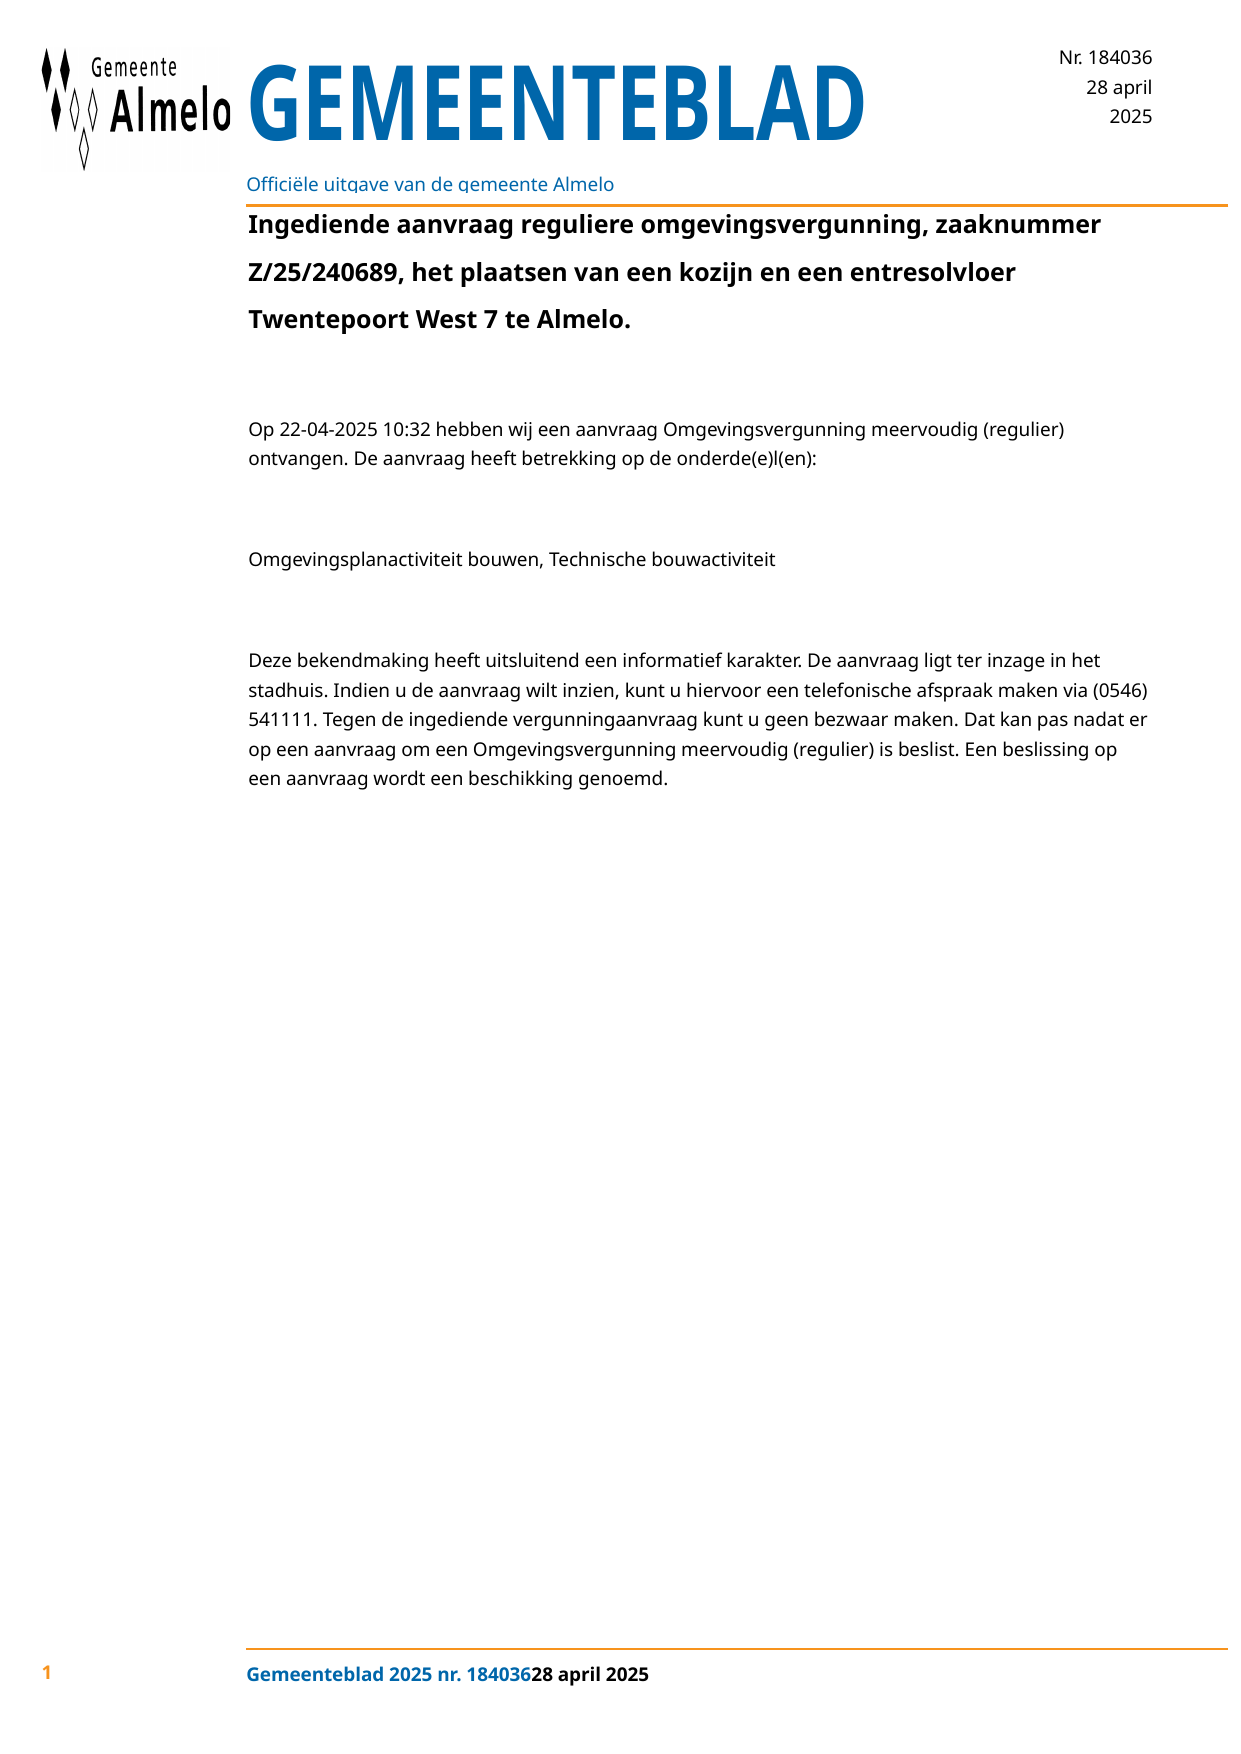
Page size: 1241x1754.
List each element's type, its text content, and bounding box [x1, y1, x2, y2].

text Omgevingsplanactiviteit bouwen, Technische bouwactiviteit [248, 546, 1152, 572]
text Deze bekendmaking heeft uitsluitend een informatief karakter. De aanvraag ligt ter inzage in het stadhuis. Indien u de aanvraag wilt inzien, kunt u hiervoor een telefonische afspraak maken via (0546) 541111. Tegen de ingediende vergunningaanvraag kunt u geen bezwaar maken. Dat kan pas nadat er op een aanvraag om een Omgevingsvergunning meervoudig (regulier) is beslist. Een beslissing op een aanvraag wordt een beschikking genoemd. [248, 647, 1152, 791]
text Op 22-04-2025 10:32 hebben wij een aanvraag Omgevingsvergunning meervoudig (regulier) ontvangen. De aanvraag heeft betrekking op de onderde(e)l(en): [248, 416, 1152, 471]
picture [41, 47, 231, 172]
text Ingediende aanvraag reguliere omgevingsvergunning, zaaknummer Z/25/240689, het plaatsen van een kozijn en een entresolvloer Twentepoort West 7 te Almelo. [248, 207, 1152, 336]
